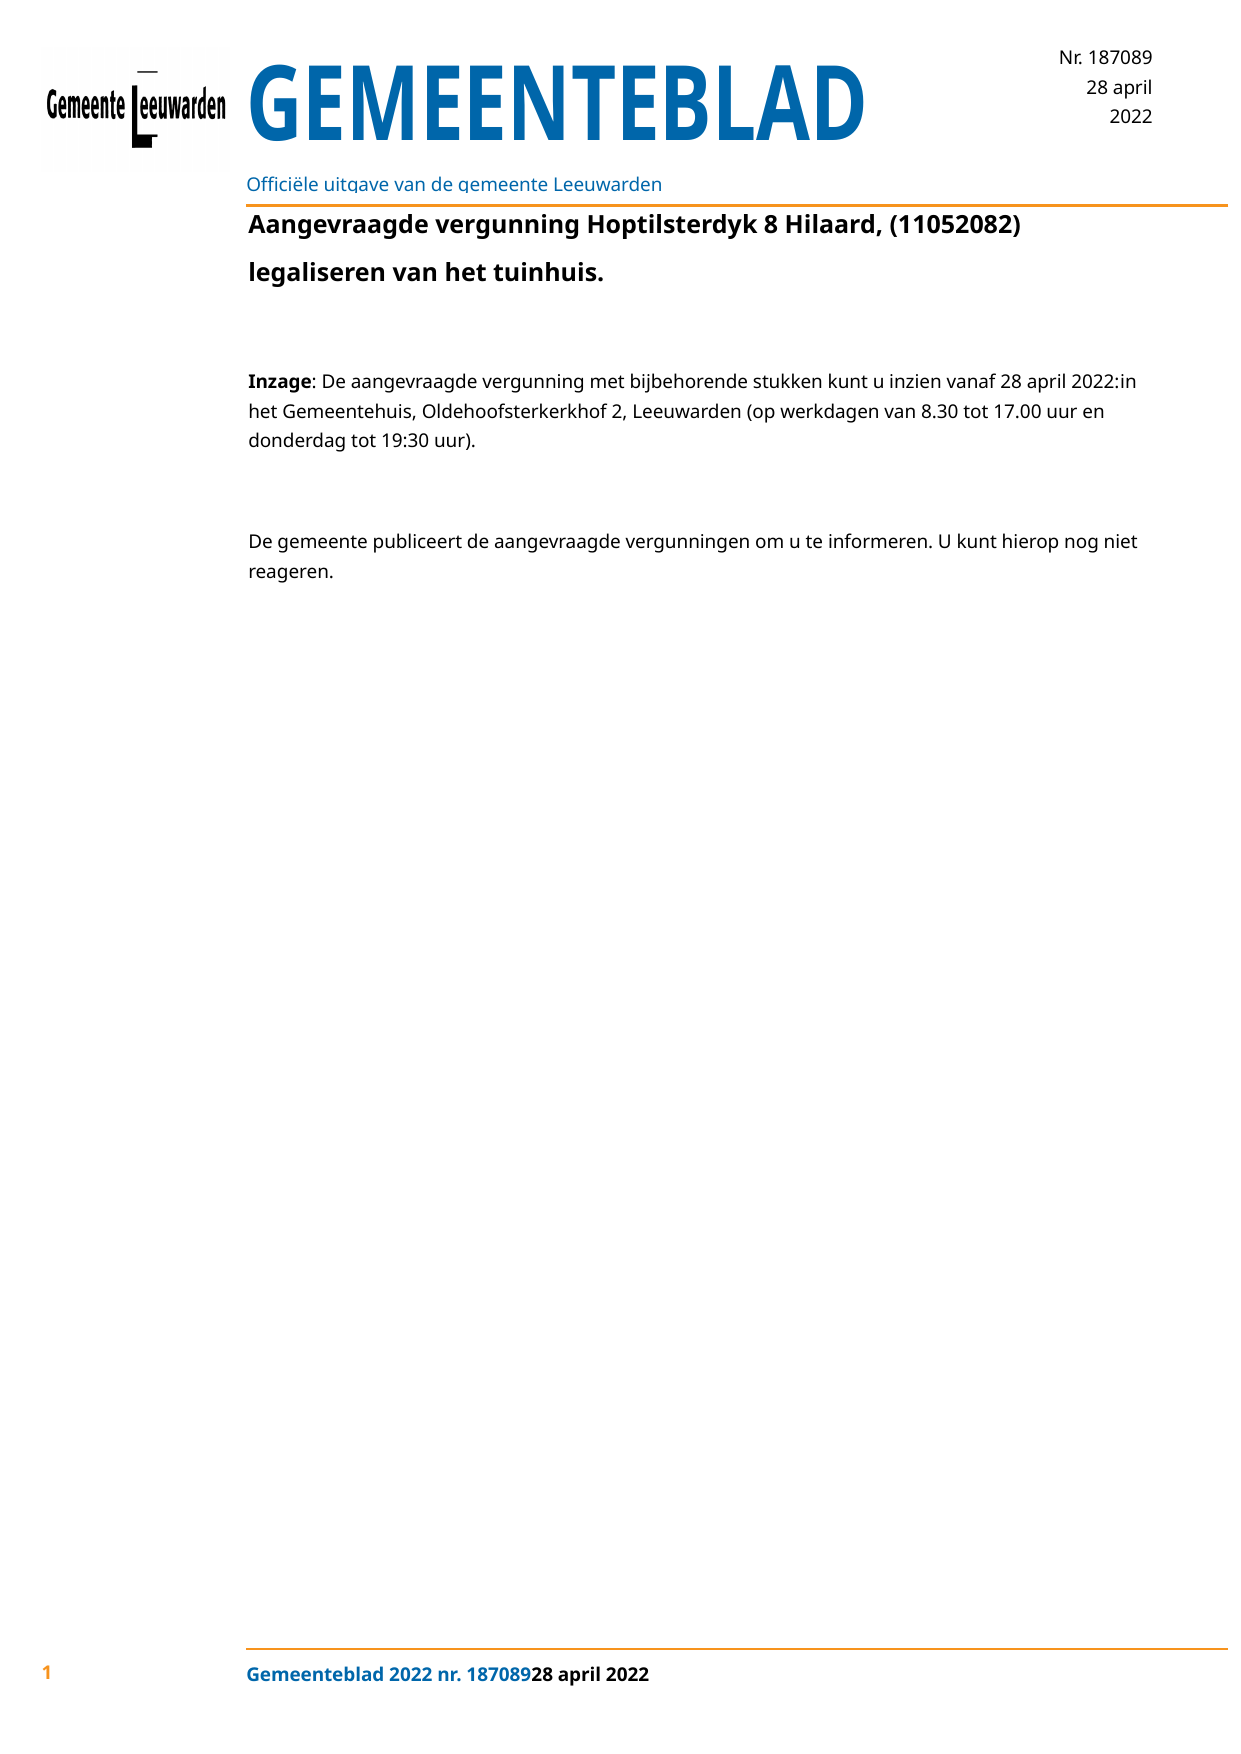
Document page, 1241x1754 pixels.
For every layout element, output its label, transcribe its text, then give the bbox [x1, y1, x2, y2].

text Aangevraagde vergunning Hoptilsterdyk 8 Hilaard, (11052082) legaliseren van het tuinhuis. [248, 207, 1152, 288]
text Inzage: De aangevraagde vergunning met bijbehorende stukken kunt u inzien vanaf 28 april 2022:in het Gemeentehuis, Oldehoofsterkerkhof 2, Leeuwarden (op werkdagen van 8.30 tot 17.00 uur en donderdag tot 19:30 uur). [248, 368, 1152, 453]
text De gemeente publiceert de aangevraagde vergunningen om u te informeren. U kunt hierop nog niet reageren. [248, 528, 1152, 584]
picture [41, 47, 231, 172]
